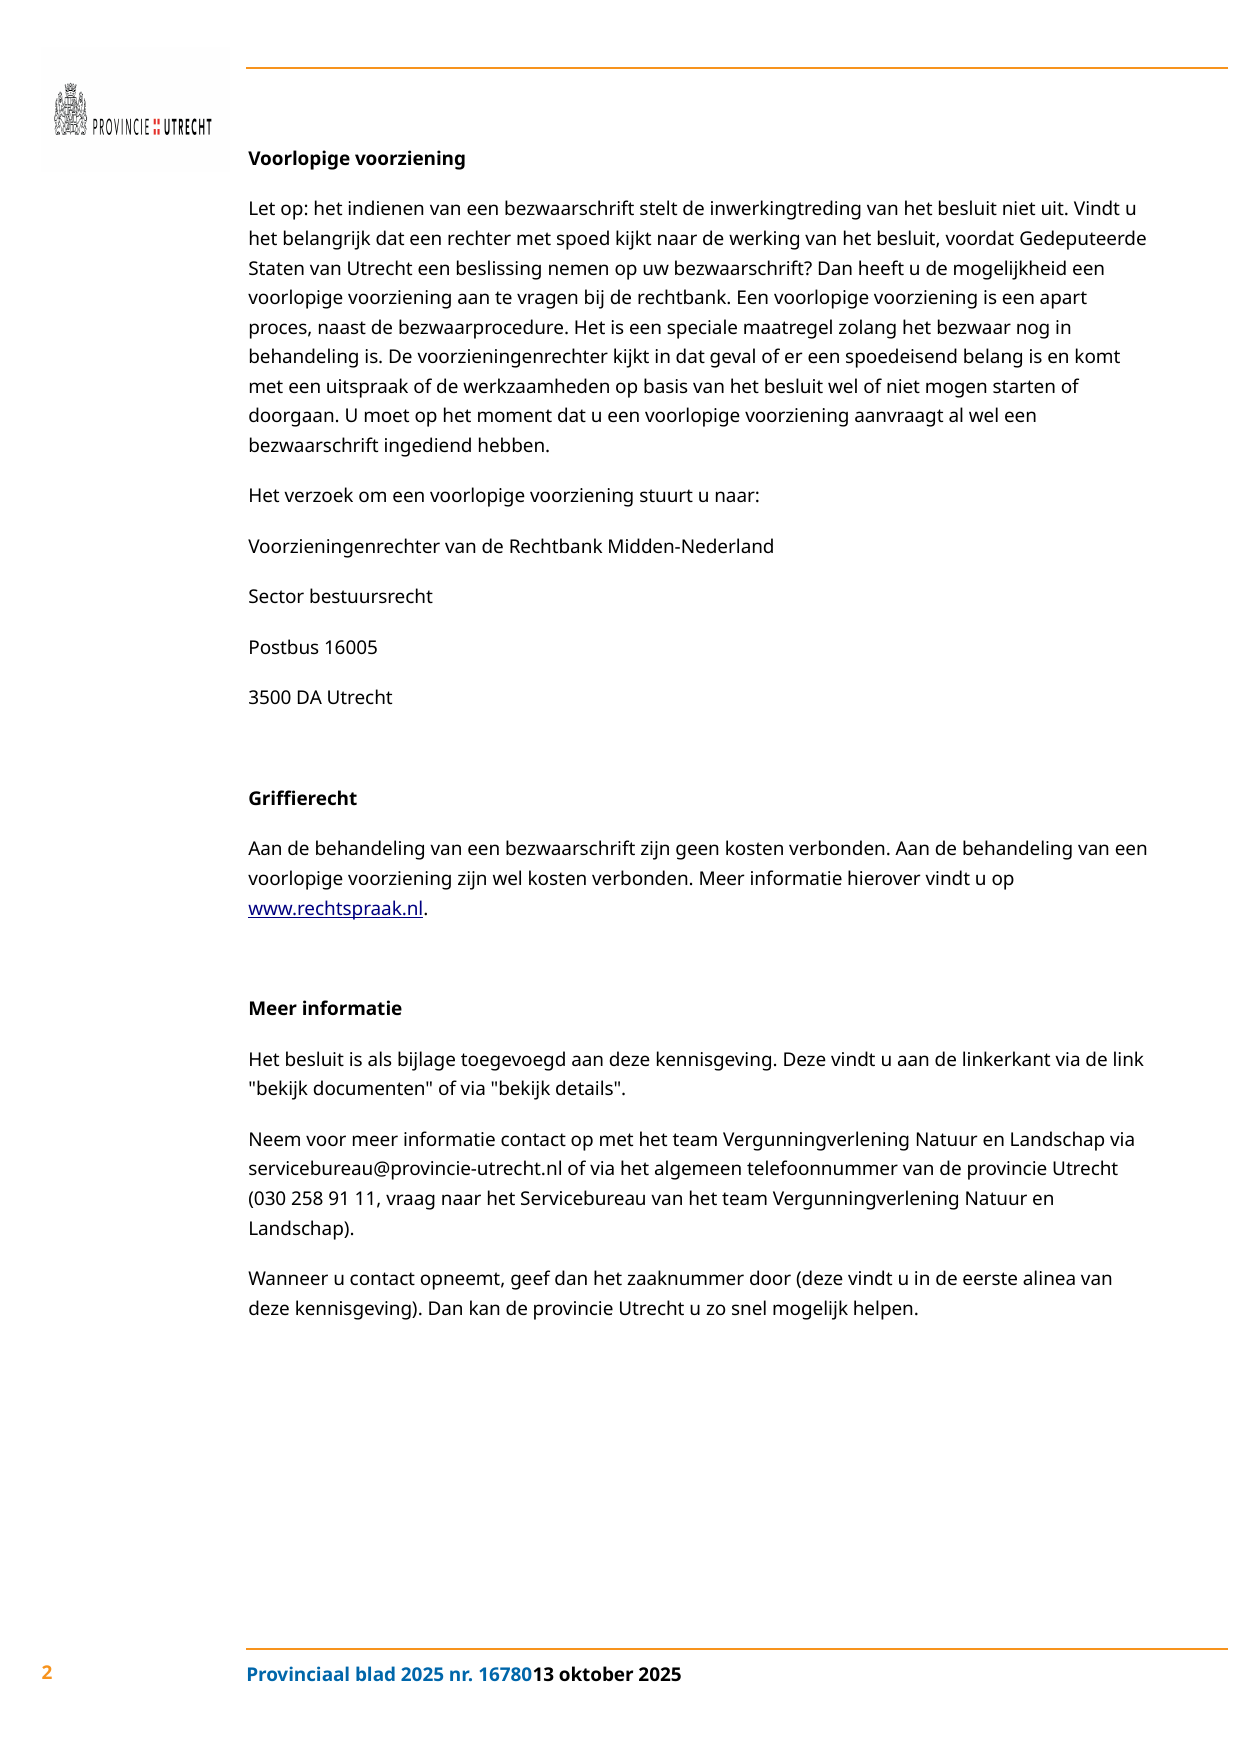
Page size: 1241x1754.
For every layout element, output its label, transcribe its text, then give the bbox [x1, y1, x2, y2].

text Wanneer u contact opneemt, geef dan het zaaknummer door (deze vindt u in de eerste alinea van deze kennisgeving). Dan kan de provincie Utrecht u zo snel mogelijk helpen. [248, 1265, 1152, 1321]
text Voorlopige voorziening [248, 145, 1152, 171]
text Voorzieningenrechter van de Rechtbank Midden-Nederland [248, 533, 1152, 559]
text Neem voor meer informatie contact op met het team Vergunningverlening Natuur en Landschap via servicebureau@provincie-utrecht.nl of via het algemeen telefoonnummer van de provincie Utrecht (030 258 91 11, vraag naar het Servicebureau van het team Vergunningverlening Natuur en Landschap). [248, 1126, 1152, 1241]
text Let op: het indienen van een bezwaarschrift stelt de inwerkingtreding van het besluit niet uit. Vindt u het belangrijk dat een rechter met spoed kijkt naar de werking van het besluit, voordat Gedeputeerde Staten van Utrecht een beslissing nemen op uw bezwaarschrift? Dan heeft u de mogelijkheid een voorlopige voorziening aan te vragen bij de rechtbank. Een voorlopige voorziening is een apart proces, naast de bezwaarprocedure. Het is een speciale maatregel zolang het bezwaar nog in behandeling is. De voorzieningenrechter kijkt in dat geval of er een spoedeisend belang is en komt met een uitspraak of de werkzaamheden op basis van het besluit wel of niet mogen starten of doorgaan. U moet op het moment dat u een voorlopige voorziening aanvraagt al wel een bezwaarschrift ingediend hebben. [248, 196, 1152, 458]
text Het verzoek om een voorlopige voorziening stuurt u naar: [248, 483, 1152, 508]
text Griffierecht [248, 785, 1152, 811]
text 3500 DA Utrecht [248, 684, 1152, 710]
text Sector bestuursrecht [248, 583, 1152, 609]
picture [41, 47, 231, 172]
text Postbus 16005 [248, 634, 1152, 660]
text Het besluit is als bijlage toegevoegd aan deze kennisgeving. Deze vindt u aan de linkerkant via de link "bekijk documenten" of via "bekijk details". [248, 1046, 1152, 1101]
text Meer informatie [248, 996, 1152, 1021]
text Aan de behandeling van een bezwaarschrift zijn geen kosten verbonden. Aan de behandeling van een voorlopige voorziening zijn wel kosten verbonden. Meer informatie hierover vindt u op www.rechtspraak.nl. [248, 836, 1152, 921]
